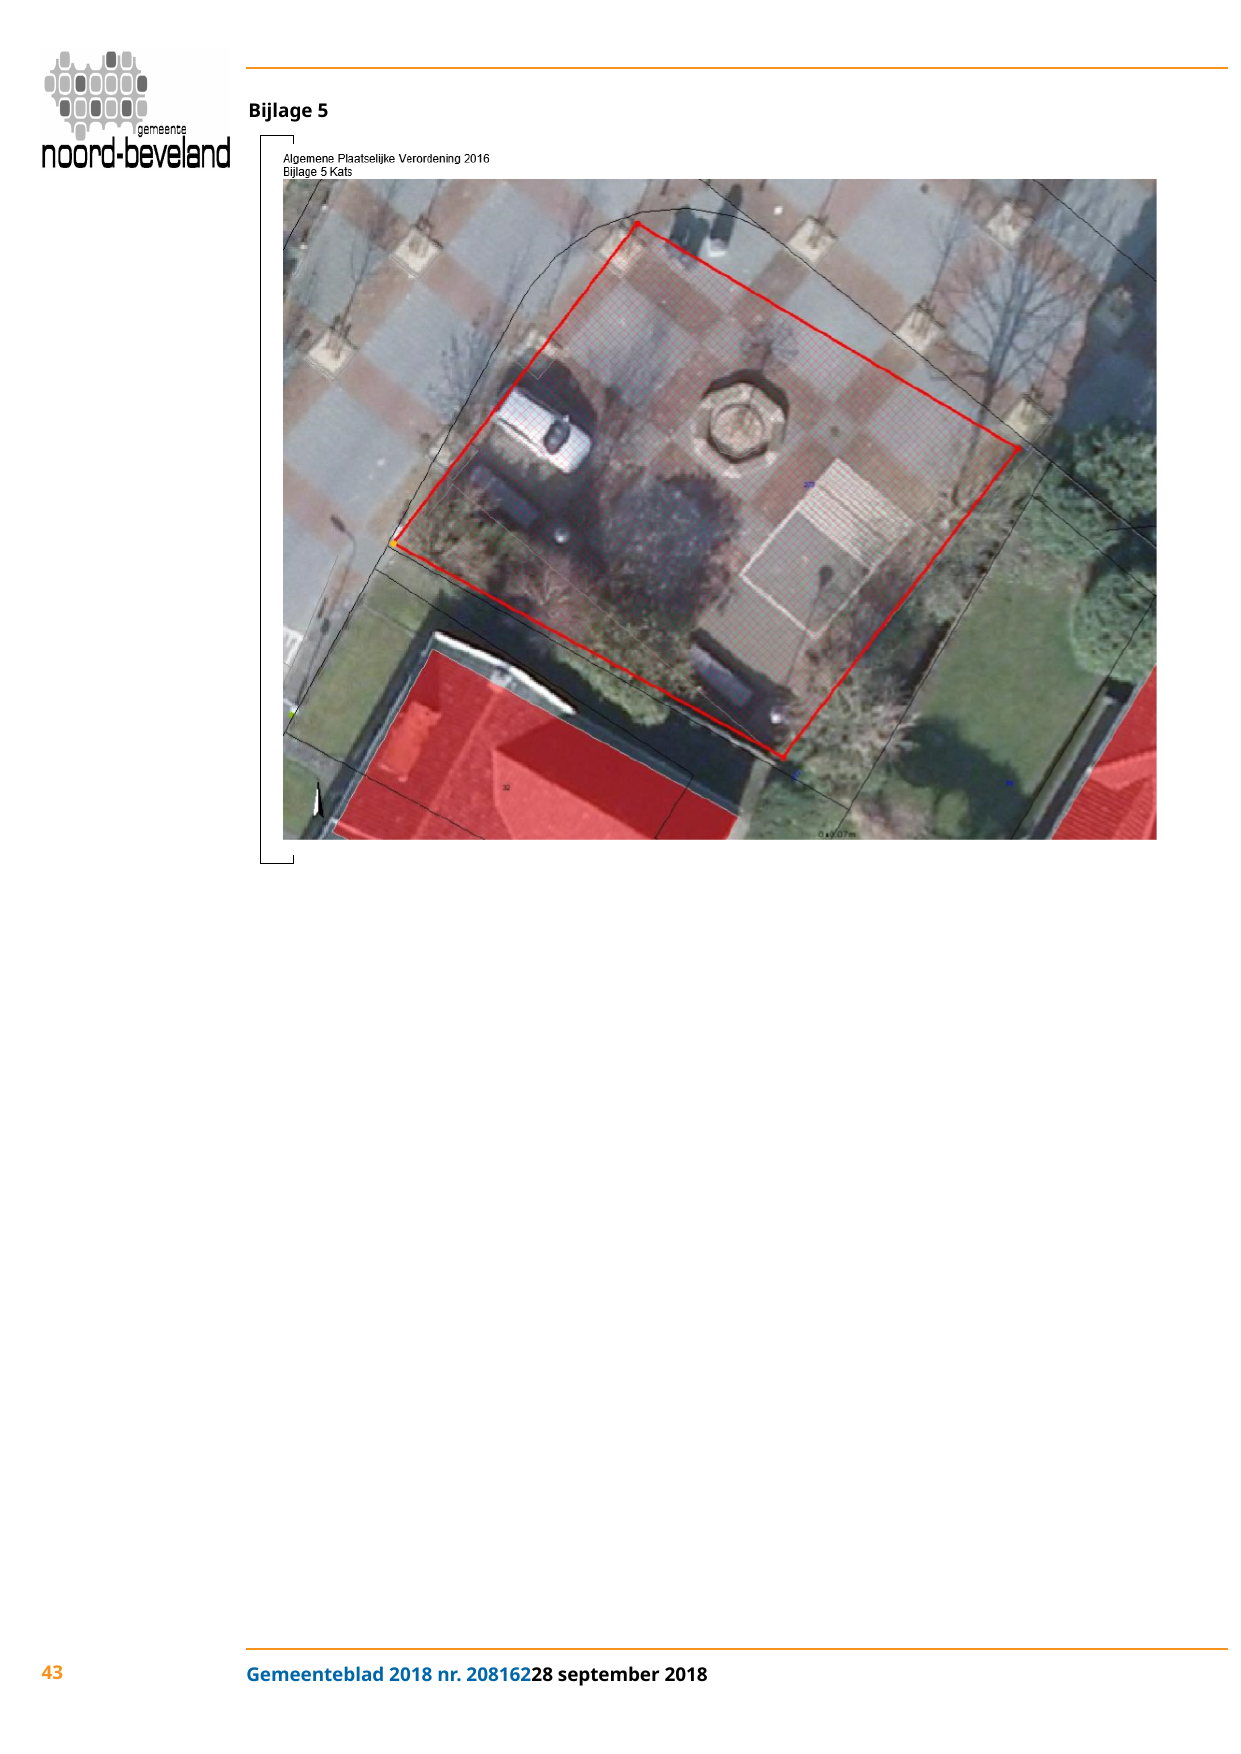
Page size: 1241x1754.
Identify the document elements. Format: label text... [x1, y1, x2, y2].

picture [268, 144, 1173, 855]
picture [41, 47, 231, 172]
text Bijlage 5 [248, 95, 1152, 123]
